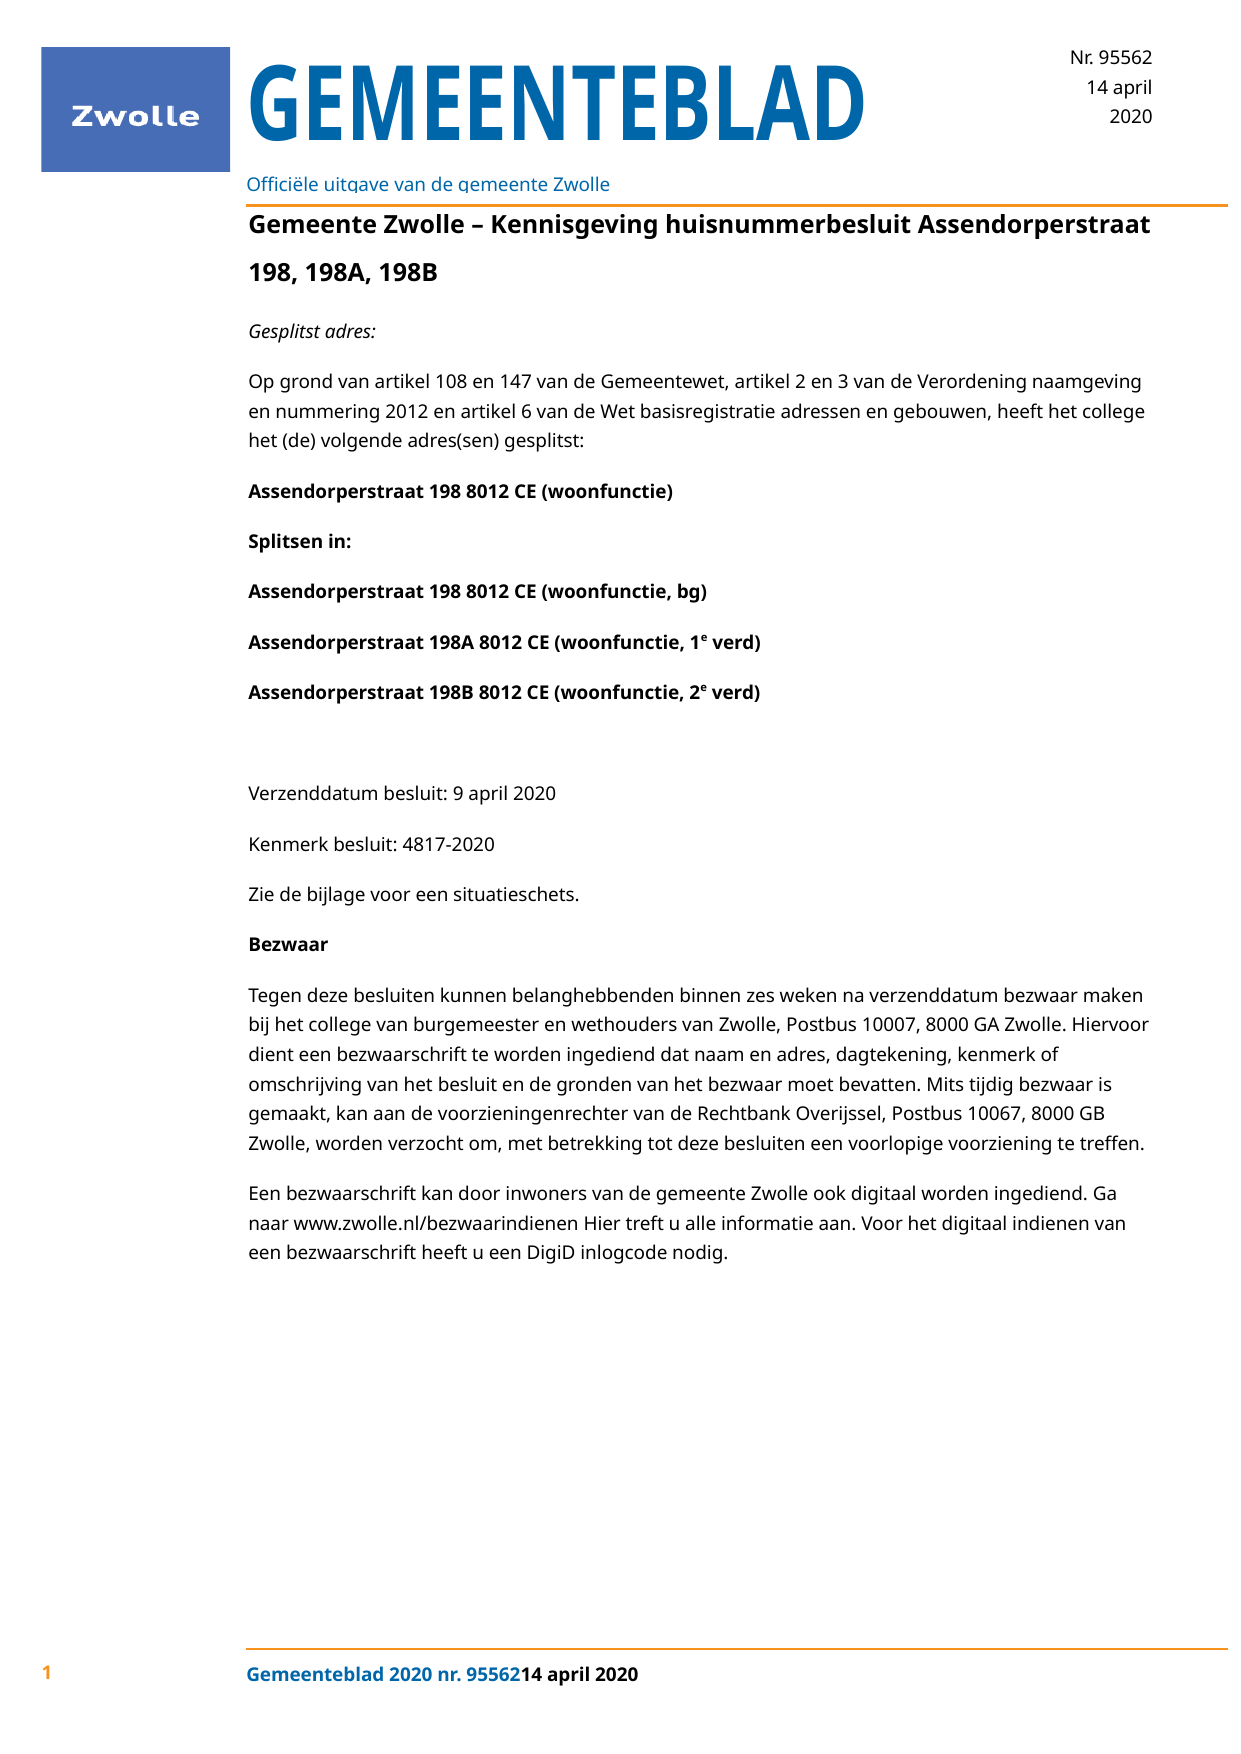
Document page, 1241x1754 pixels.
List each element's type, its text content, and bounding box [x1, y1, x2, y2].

text Op grond van artikel 108 en 147 van de Gemeentewet, artikel 2 en 3 van de Verordening naamgeving en nummering 2012 en artikel 6 van de Wet basisregistratie adressen en gebouwen, heeft het college het (de) volgende adres(sen) gesplitst: [248, 368, 1152, 453]
text Zie de bijlage voor een situatieschets. [248, 881, 1152, 907]
text Een bezwaarschrift kan door inwoners van de gemeente Zwolle ook digitaal worden ingediend. Ga naar www.zwolle.nl/bezwaarindienen Hier treft u alle informatie aan. Voor het digitaal indienen van een bezwaarschrift heeft u een DigiD inlogcode nodig. [248, 1180, 1152, 1265]
text Splitsen in: [248, 528, 1152, 554]
text Kenmerk besluit: 4817-2020 [248, 831, 1152, 857]
text Gesplitst adres: [248, 318, 1152, 344]
picture [41, 47, 231, 172]
text Assendorperstraat 198 8012 CE (woonfunctie, bg) [248, 579, 1152, 604]
text Bezwaar [248, 932, 1152, 957]
text Gemeente Zwolle – Kennisgeving huisnummerbesluit Assendorperstraat 198, 198A, 198B [248, 207, 1152, 288]
text Assendorperstraat 198B 8012 CE (woonfunctie, 2e verd) [248, 679, 1152, 705]
text Tegen deze besluiten kunnen belanghebbenden binnen zes weken na verzenddatum bezwaar maken bij het college van burgemeester en wethouders van Zwolle, Postbus 10007, 8000 GA Zwolle. Hiervoor dient een bezwaarschrift te worden ingediend dat naam en adres, dagtekening, kenmerk of omschrijving van het besluit en de gronden van het bezwaar moet bevatten. Mits tijdig bezwaar is gemaakt, kan aan de voorzieningenrechter van de Rechtbank Overijssel, Postbus 10067, 8000 GB Zwolle, worden verzocht om, met betrekking tot deze besluiten een voorlopige voorziening te treffen. [248, 982, 1152, 1156]
text Assendorperstraat 198 8012 CE (woonfunctie) [248, 478, 1152, 504]
text Assendorperstraat 198A 8012 CE (woonfunctie, 1e verd) [248, 629, 1152, 655]
text Verzenddatum besluit: 9 april 2020 [248, 780, 1152, 806]
